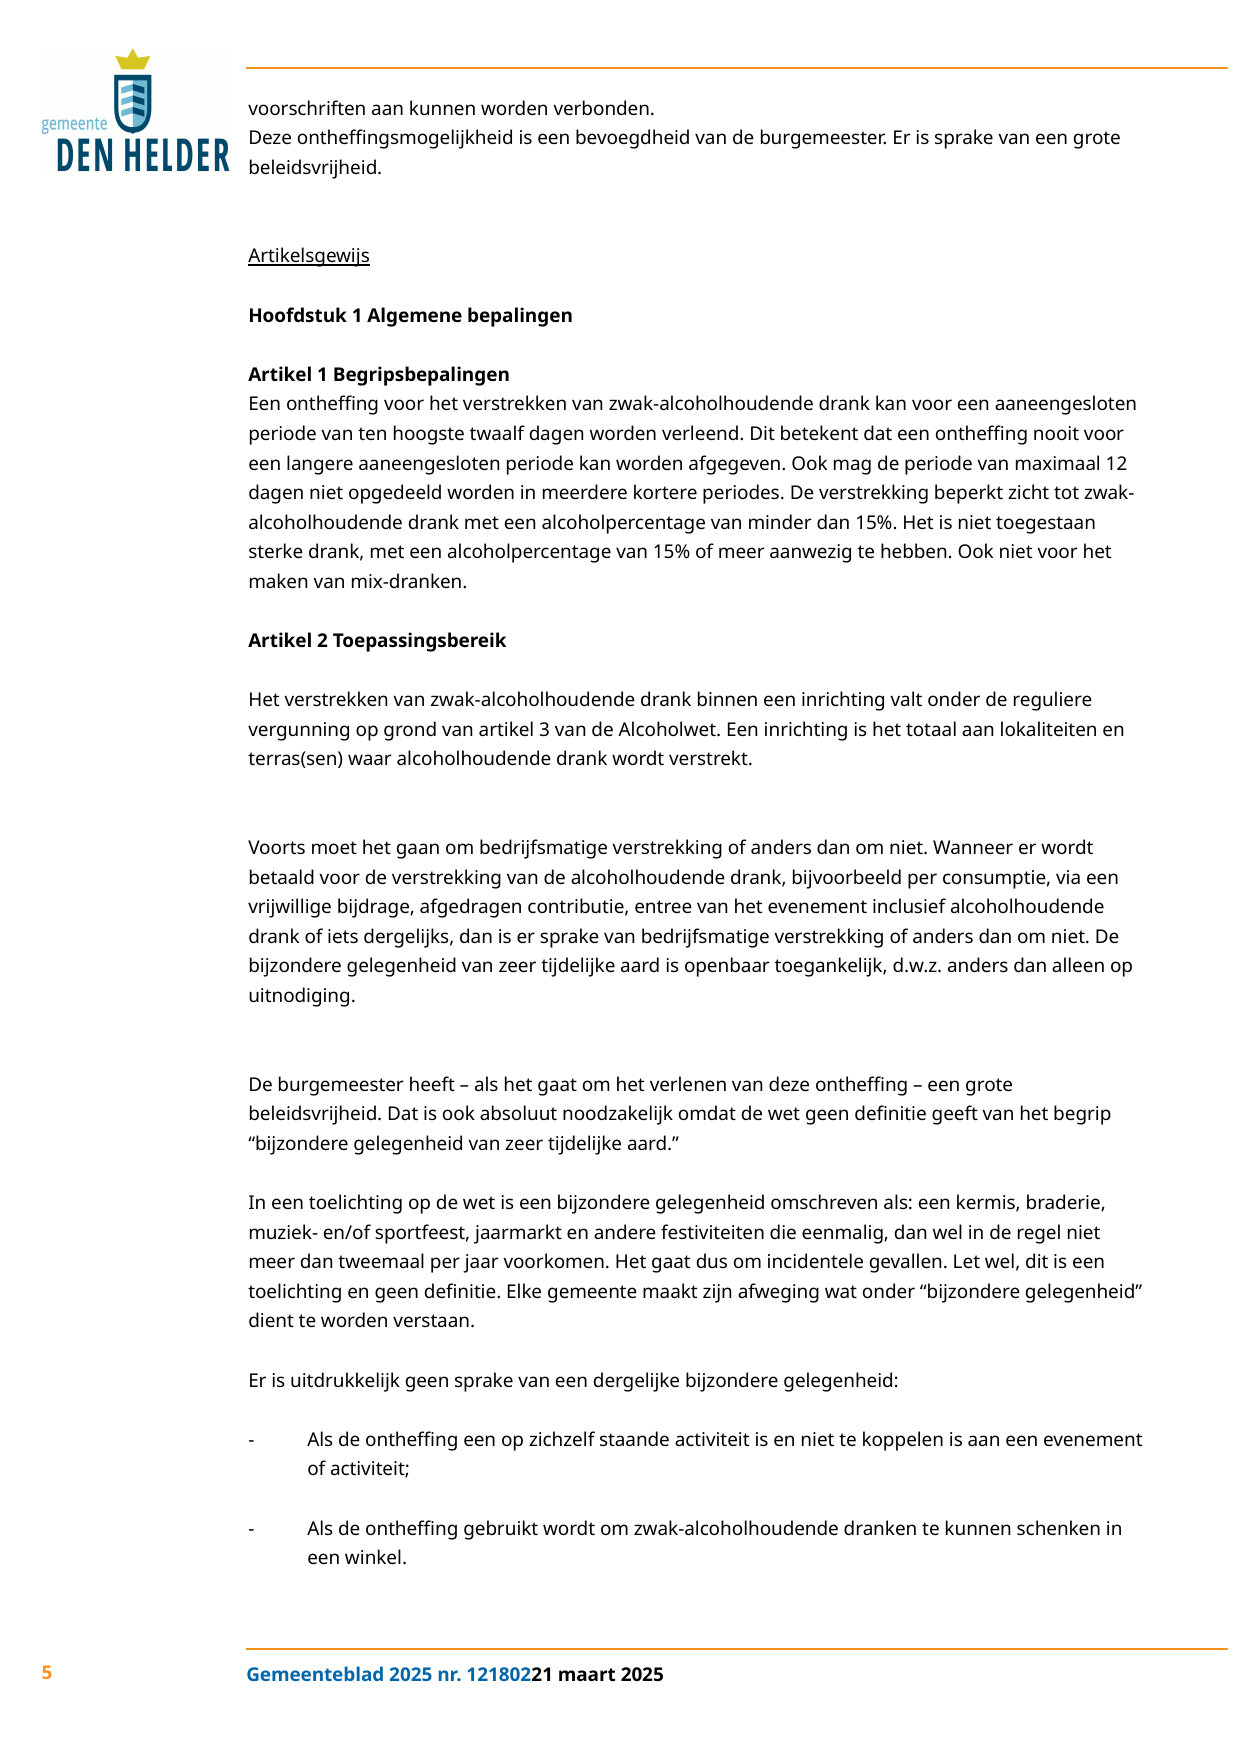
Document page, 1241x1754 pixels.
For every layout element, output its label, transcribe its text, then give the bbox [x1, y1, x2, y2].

text voorschriften aan kunnen worden verbonden. [248, 95, 1152, 121]
picture [41, 47, 231, 172]
text In een toelichting op de wet is een bijzondere gelegenheid omschreven als: een kermis, braderie, muziek- en/of sportfeest, jaarmarkt en andere festiviteiten die eenmalig, dan wel in de regel niet meer dan tweemaal per jaar voorkomen. Het gaat dus om incidentele gevallen. Let wel, dit is een toelichting en geen definitie. Elke gemeente maakt zijn afweging wat onder “bijzondere gelegenheid” dient te worden verstaan. [248, 1189, 1152, 1333]
list Als de ontheffing gebruikt wordt om zwak-alcoholhoudende dranken te kunnen schenken in een winkel. [248, 1515, 1152, 1570]
picture [63, 144, 68, 165]
picture [220, 160, 224, 172]
picture [182, 144, 187, 165]
picture [130, 157, 135, 172]
text Artikel 1 Begripsbepalingen [248, 361, 1152, 387]
text Artikelsgewijs [248, 243, 1152, 268]
text Hoofdstuk 1 Algemene bepalingen [248, 302, 1152, 328]
text Een ontheffing voor het verstrekken van zwak-alcoholhoudende drank kan voor een aaneengesloten periode van ten hoogste twaalf dagen worden verleend. Dit betekent dat een ontheffing nooit voor een langere aaneengesloten periode kan worden afgegeven. Ook mag de periode van maximaal 12 dagen niet opgedeeld worden in meerdere kortere periodes. De verstrekking beperkt zicht tot zwak-alcoholhoudende drank met een alcoholpercentage van minder dan 15%. Het is niet toegestaan sterke drank, met een alcoholpercentage van 15% of meer aanwezig te hebben. Ook niet voor het maken van mix-dranken. [248, 391, 1152, 594]
text Voorts moet het gaan om bedrijfsmatige verstrekking of anders dan om niet. Wanneer er wordt betaald voor de verstrekking van de alcoholhoudende drank, bijvoorbeeld per consumptie, via een vrijwillige bijdrage, afgedragen contributie, entree van het evenement inclusief alcoholhoudende drank of iets dergelijks, dan is er sprake van bedrijfsmatige verstrekking of anders dan om niet. De bijzondere gelegenheid van zeer tijdelijke aard is openbaar toegankelijk, d.w.z. anders dan alleen op uitnodiging. [248, 834, 1152, 1008]
picture [100, 154, 106, 172]
text Artikel 2 Toepassingsbereik [248, 627, 1152, 653]
text De burgemeester heeft – als het gaat om het verlenen van deze ontheffing – een grote beleidsvrijheid. Dat is ook absoluut noodzakelijk omdat de wet geen definitie geeft van het begrip “bijzondere gelegenheid van zeer tijdelijke aard.” [248, 1071, 1152, 1156]
text Het verstrekken van zwak-alcoholhoudende drank binnen een inrichting valt onder de reguliere vergunning op grond van artikel 3 van de Alcoholwet. Een inrichting is het totaal aan lokaliteiten en terras(sen) waar alcoholhoudende drank wordt verstrekt. [248, 686, 1152, 771]
text Er is uitdrukkelijk geen sprake van een dergelijke bijzondere gelegenheid: [248, 1367, 1152, 1393]
text Deze ontheffingsmogelijkheid is een bevoegdheid van de burgemeester. Er is sprake van een grote beleidsvrijheid. [248, 124, 1152, 180]
list Als de ontheffing een op zichzelf staande activiteit is en niet te koppelen is aan een evenement of activiteit; [248, 1426, 1152, 1481]
